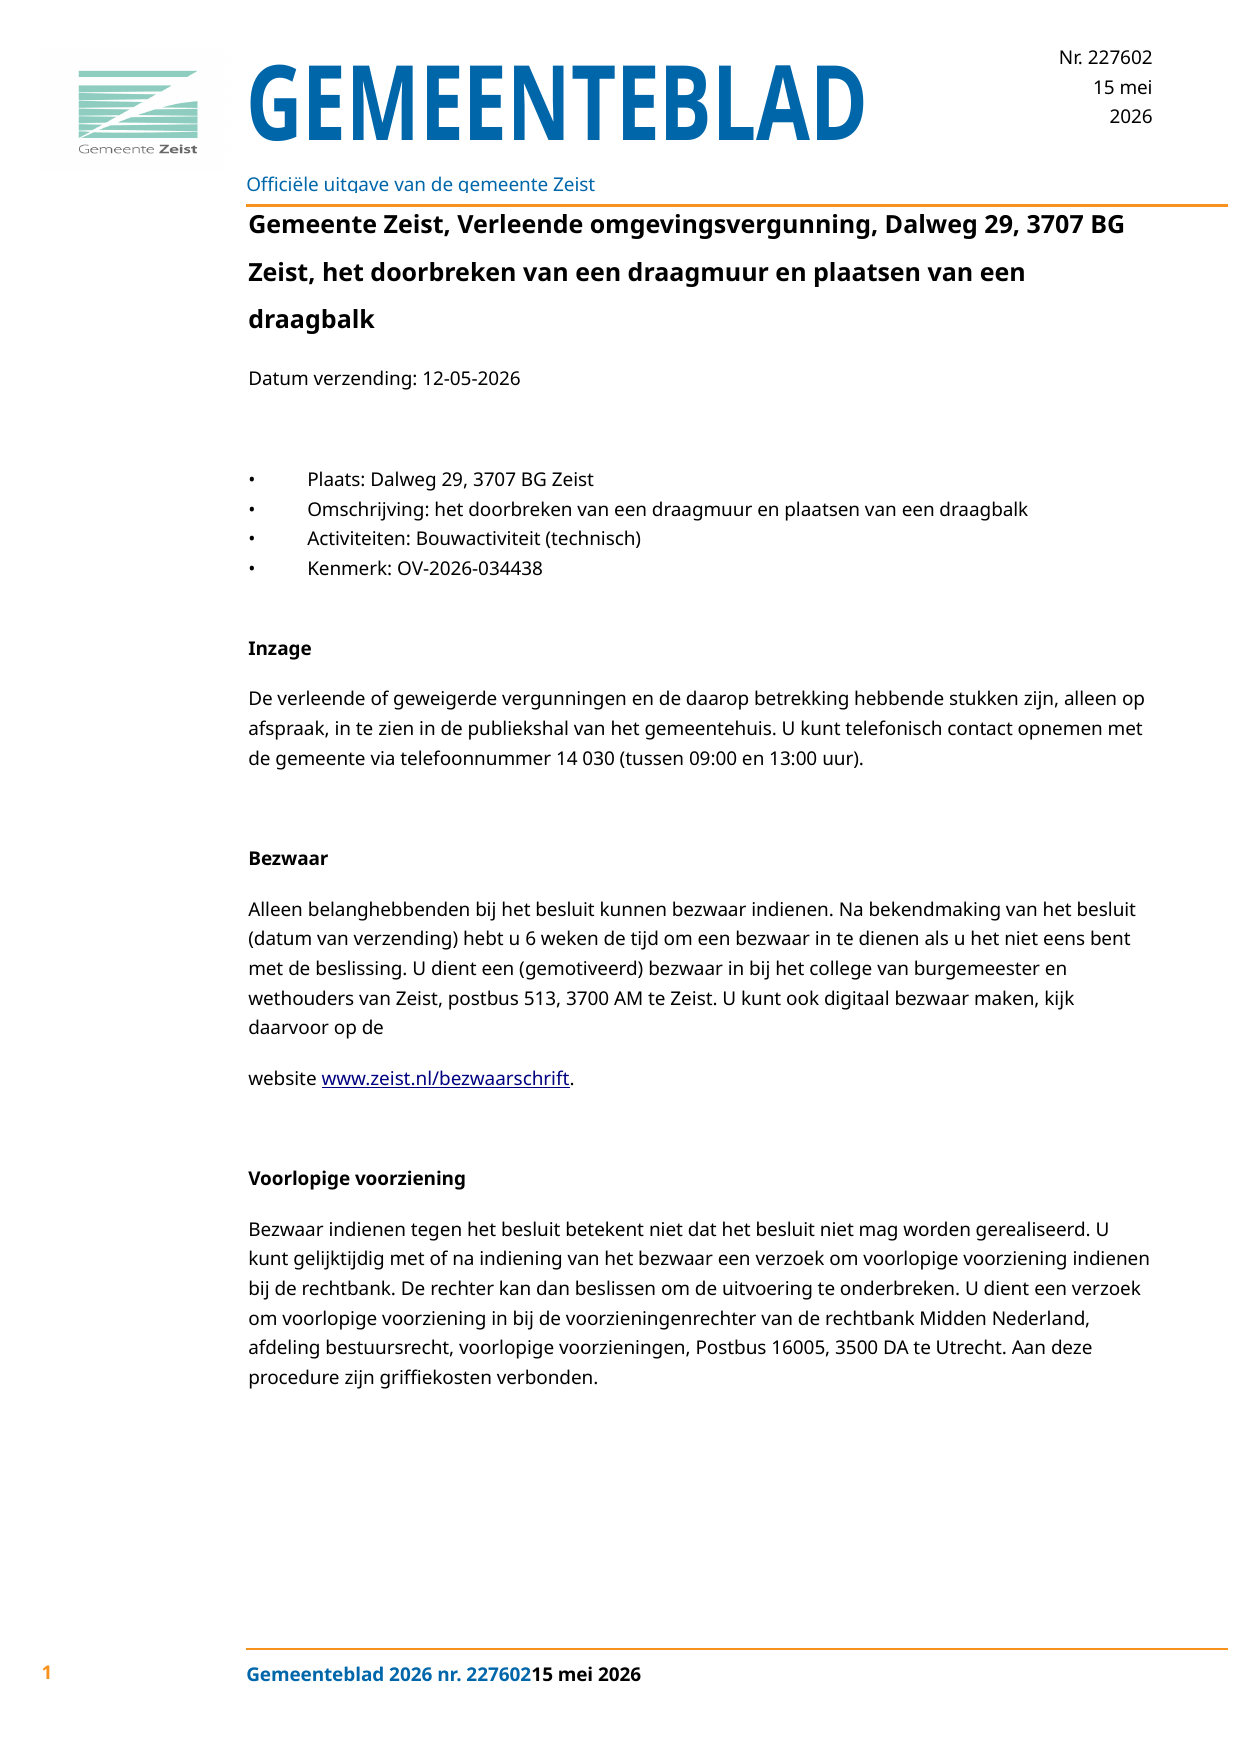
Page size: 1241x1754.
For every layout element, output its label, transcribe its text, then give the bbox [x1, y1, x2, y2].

text Voorlopige voorziening [248, 1166, 1152, 1191]
text Bezwaar indienen tegen het besluit betekent niet dat het besluit niet mag worden gerealiseerd. U kunt gelijktijdig met of na indiening van het bezwaar een verzoek om voorlopige voorziening indienen bij de rechtbank. De rechter kan dan beslissen om de uitvoering te onderbreken. U dient een verzoek om voorlopige voorziening in bij de voorzieningenrechter van de rechtbank Midden Nederland, afdeling bestuursrecht, voorlopige voorzieningen, Postbus 16005, 3500 DA te Utrecht. Aan deze procedure zijn griffiekosten verbonden. [248, 1216, 1152, 1389]
list Plaats: Dalweg 29, 3707 BG Zeist [248, 466, 1152, 492]
text Datum verzending: 12-05-2026 [248, 366, 1152, 391]
text website www.zeist.nl/bezwaarschrift. [248, 1065, 1152, 1090]
list Activiteiten: Bouwactiviteit (technisch) [248, 526, 1152, 551]
text Bezwaar [248, 846, 1152, 871]
picture [41, 47, 231, 172]
text De verleende of geweigerde vergunningen en de daarop betrekking hebbende stukken zijn, alleen op afspraak, in te zien in de publiekshal van het gemeentehuis. U kunt telefonisch contact opnemen met de gemeente via telefoonnummer 14 030 (tussen 09:00 en 13:00 uur). [248, 686, 1152, 770]
text Gemeente Zeist, Verleende omgevingsvergunning, Dalweg 29, 3707 BG Zeist, het doorbreken van een draagmuur en plaatsen van een draagbalk [248, 207, 1152, 336]
list Kenmerk: OV-2026-034438 [248, 555, 1152, 581]
text Alleen belanghebbenden bij het besluit kunnen bezwaar indienen. Na bekendmaking van het besluit (datum van verzending) hebt u 6 weken de tijd om een bezwaar in te dienen als u het niet eens bent met de beslissing. U dient een (gemotiveerd) bezwaar in bij het college van burgemeester en wethouders van Zeist, postbus 513, 3700 AM te Zeist. U kunt ook digitaal bezwaar maken, kijk daarvoor op de [248, 896, 1152, 1040]
list Omschrijving: het doorbreken van een draagmuur en plaatsen van een draagbalk [248, 496, 1152, 522]
text Inzage [248, 635, 1152, 661]
